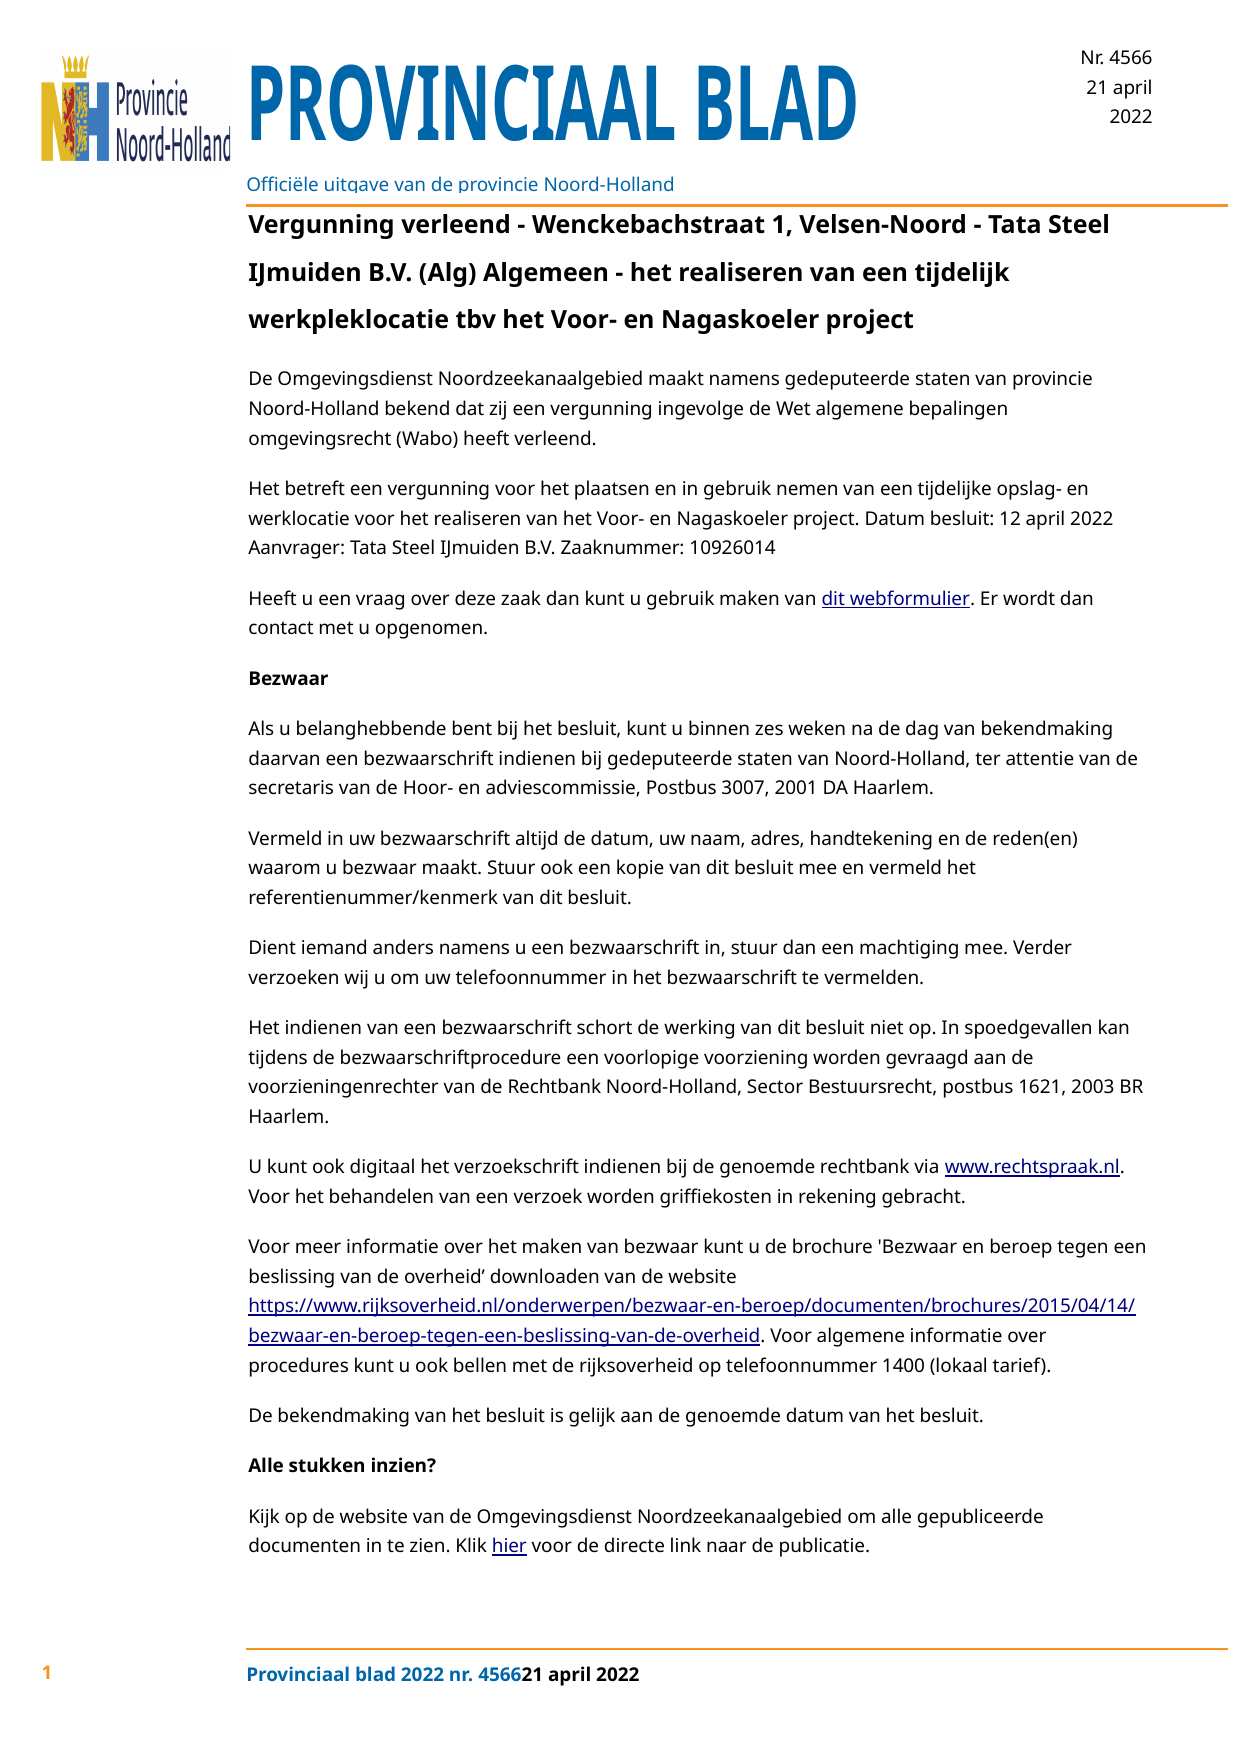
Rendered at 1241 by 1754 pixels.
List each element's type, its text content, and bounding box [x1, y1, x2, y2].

text Als u belanghebbende bent bij het besluit, kunt u binnen zes weken na de dag van bekendmaking daarvan een bezwaarschrift indienen bij gedeputeerde staten van Noord-Holland, ter attentie van de secretaris van de Hoor- en adviescommissie, Postbus 3007, 2001 DA Haarlem. [248, 715, 1152, 800]
text Vermeld in uw bezwaarschrift altijd de datum, uw naam, adres, handtekening en de reden(en) waarom u bezwaar maakt. Stuur ook een kopie van dit besluit mee en vermeld het referentienummer/kenmerk van dit besluit. [248, 825, 1152, 909]
picture [41, 47, 231, 172]
text Voor meer informatie over het maken van bezwaar kunt u de brochure 'Bezwaar en beroep tegen een beslissing van de overheid’ downloaden van de website https://www.rijksoverheid.nl/onderwerpen/bezwaar-en-beroep/documenten/brochures/2015/04/14/bezwaar-en-beroep-tegen-een-beslissing-van-de-overheid. Voor algemene informatie over procedures kunt u ook bellen met de rijksoverheid op telefoonnummer 1400 (lokaal tarief). [248, 1233, 1152, 1377]
text Bezwaar [248, 665, 1152, 690]
text U kunt ook digitaal het verzoekschrift indienen bij de genoemde rechtbank via www.rechtspraak.nl. Voor het behandelen van een verzoek worden griffiekosten in rekening gebracht. [248, 1153, 1152, 1209]
text Dient iemand anders namens u een bezwaarschrift in, stuur dan een machtiging mee. Verder verzoeken wij u om uw telefoonnummer in het bezwaarschrift te vermelden. [248, 934, 1152, 989]
text Alle stukken inzien? [248, 1453, 1152, 1478]
text Kijk op de website van de Omgevingsdienst Noordzeekanaalgebied om alle gepubliceerde documenten in te zien. Klik hier voor de directe link naar de publicatie. [248, 1503, 1152, 1558]
text Vergunning verleend - Wenckebachstraat 1, Velsen-Noord - Tata Steel IJmuiden B.V. (Alg) Algemeen - het realiseren van een tijdelijk werkpleklocatie tbv het Voor- en Nagaskoeler project [248, 207, 1152, 336]
text De bekendmaking van het besluit is gelijk aan de genoemde datum van het besluit. [248, 1402, 1152, 1428]
text Het indienen van een bezwaarschrift schort de werking van dit besluit niet op. In spoedgevallen kan tijdens de bezwaarschriftprocedure een voorlopige voorziening worden gevraagd aan de voorzieningenrechter van de Rechtbank Noord-Holland, Sector Bestuursrecht, postbus 1621, 2003 BR Haarlem. [248, 1014, 1152, 1129]
text Het betreft een vergunning voor het plaatsen en in gebruik nemen van een tijdelijke opslag- en werklocatie voor het realiseren van het Voor- en Nagaskoeler project. Datum besluit: 12 april 2022 Aanvrager: Tata Steel IJmuiden B.V. Zaaknummer: 10926014 [248, 475, 1152, 560]
text De Omgevingsdienst Noordzeekanaalgebied maakt namens gedeputeerde staten van provincie Noord-Holland bekend dat zij een vergunning ingevolge de Wet algemene bepalingen omgevingsrecht (Wabo) heeft verleend. [248, 366, 1152, 450]
text Heeft u een vraag over deze zaak dan kunt u gebruik maken van dit webformulier. Er wordt dan contact met u opgenomen. [248, 585, 1152, 640]
